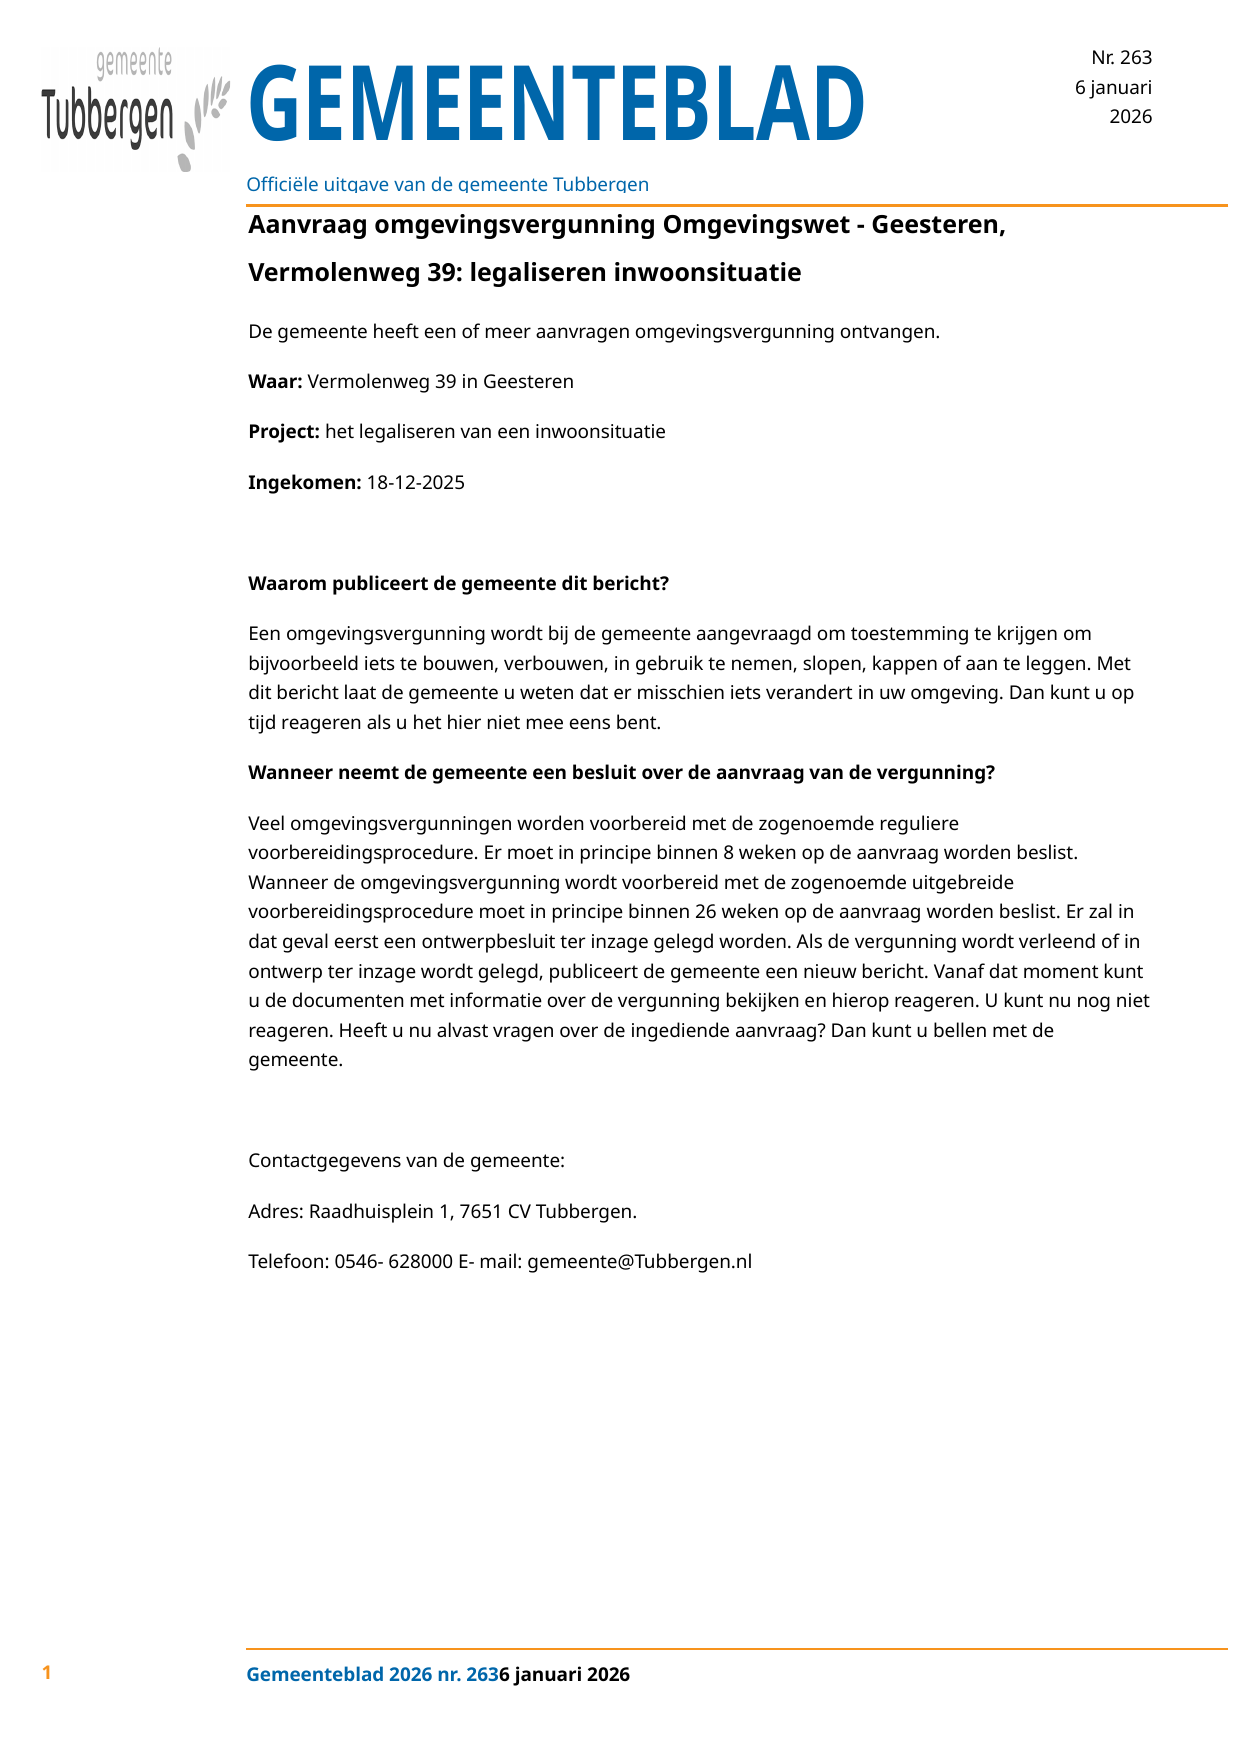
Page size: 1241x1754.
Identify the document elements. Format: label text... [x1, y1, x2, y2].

text Contactgegevens van de gemeente: [248, 1147, 1152, 1173]
picture [41, 47, 231, 172]
text Adres: Raadhuisplein 1, 7651 CV Tubbergen. [248, 1198, 1152, 1224]
text Waarom publiceert de gemeente dit bericht? [248, 570, 1152, 596]
text Veel omgevingsvergunningen worden voorbereid met de zogenoemde reguliere voorbereidingsprocedure. Er moet in principe binnen 8 weken op de aanvraag worden beslist. Wanneer de omgevingsvergunning wordt voorbereid met de zogenoemde uitgebreide voorbereidingsprocedure moet in principe binnen 26 weken op de aanvraag worden beslist. Er zal in dat geval eerst een ontwerpbesluit ter inzage gelegd worden. Als de vergunning wordt verleend of in ontwerp ter inzage wordt gelegd, publiceert de gemeente een nieuw bericht. Vanaf dat moment kunt u de documenten met informatie over de vergunning bekijken en hierop reageren. U kunt nu nog niet reageren. Heeft u nu alvast vragen over de ingediende aanvraag? Dan kunt u bellen met de gemeente. [248, 810, 1152, 1072]
text Telefoon: 0546- 628000 E- mail: gemeente@Tubbergen.nl [248, 1248, 1152, 1274]
text Ingekomen: 18-12-2025 [248, 469, 1152, 495]
text De gemeente heeft een of meer aanvragen omgevingsvergunning ontvangen. [248, 318, 1152, 344]
text Een omgevingsvergunning wordt bij de gemeente aangevraagd om toestemming te krijgen om bijvoorbeeld iets te bouwen, verbouwen, in gebruik te nemen, slopen, kappen of aan te leggen. Met dit bericht laat de gemeente u weten dat er misschien iets verandert in uw omgeving. Dan kunt u op tijd reageren als u het hier niet mee eens bent. [248, 620, 1152, 735]
text Project: het legaliseren van een inwoonsituatie [248, 419, 1152, 444]
text Waar: Vermolenweg 39 in Geesteren [248, 368, 1152, 394]
text Aanvraag omgevingsvergunning Omgevingswet - Geesteren, Vermolenweg 39: legaliseren inwoonsituatie [248, 207, 1152, 288]
text Wanneer neemt de gemeente een besluit over de aanvraag van de vergunning? [248, 759, 1152, 785]
